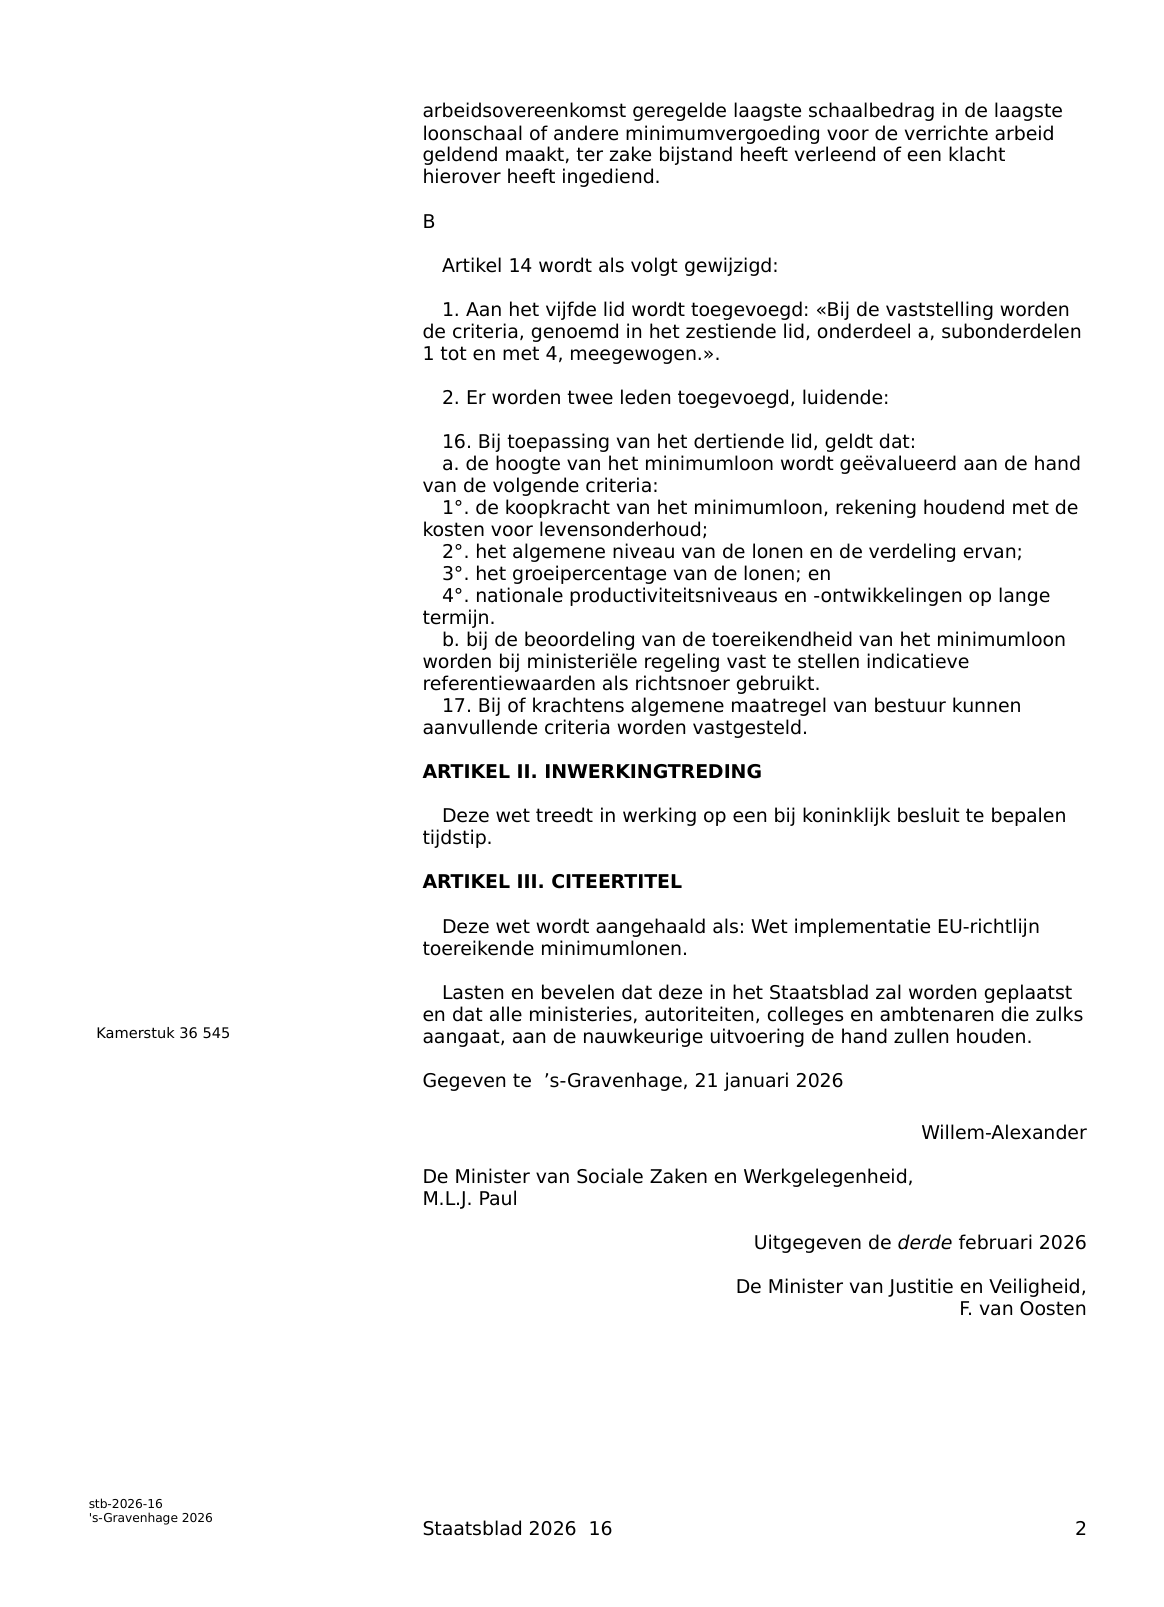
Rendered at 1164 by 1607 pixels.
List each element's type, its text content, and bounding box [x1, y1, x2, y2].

subtitle ARTIKEL II. INWERKINGTREDING [422, 761, 1087, 783]
text 2. Er worden twee leden toegevoegd, luidende: [422, 387, 1087, 409]
text Deze wet treedt in werking op een bij koninklijk besluit te bepalen tijdstip. [422, 805, 1087, 849]
text Artikel 14 wordt als volgt gewijzigd: [422, 255, 1087, 277]
text a. de hoogte van het minimumloon wordt geëvalueerd aan de hand van de volgende criteria: [422, 453, 1087, 497]
text Uitgegeven de derde februari 2026 [422, 1232, 1087, 1254]
text 3°. het groeipercentage van de lonen; en [422, 563, 1087, 585]
text B [422, 211, 1087, 232]
text arbeidsovereenkomst geregelde laagste schaalbedrag in de laagste loonschaal of andere minimumvergoeding voor de verrichte arbeid geldend maakt, ter zake bijstand heeft verleend of een klacht hierover heeft ingediend. [422, 100, 1087, 188]
text 1. Aan het vijfde lid wordt toegevoegd: «Bij de vaststelling worden de criteria, genoemd in het zestiende lid, onderdeel a, subonderdelen 1 tot en met 4, meegewogen.». [422, 299, 1087, 365]
text b. bij de beoordeling van de toereikendheid van het minimumloon worden bij ministeriële regeling vast te stellen indicatieve referentiewaarden als richtsnoer gebruikt. [422, 629, 1087, 695]
subtitle ARTIKEL III. CITEERTITEL [422, 871, 1087, 893]
text Lasten en bevelen dat deze in het Staatsblad zal worden geplaatst en dat alle ministeries, autoriteiten, colleges en ambtenaren die zulks aangaat, aan de nauwkeurige uitvoering de hand zullen houden. [422, 982, 1087, 1048]
text Gegeven te ’s-Gravenhage, 21 januari 2026 [422, 1070, 1087, 1092]
text 16. Bij toepassing van het dertiende lid, geldt dat: [422, 431, 1087, 453]
text De Minister van Justitie en Veiligheid, F. van Oosten [422, 1276, 1087, 1320]
text 2°. het algemene niveau van de lonen en de verdeling ervan; [422, 541, 1087, 563]
text stb-2026-16 [88, 1497, 323, 1511]
text 's-Gravenhage 2026 [88, 1511, 323, 1525]
text 4°. nationale productiviteitsniveaus en -ontwikkelingen op lange termijn. [422, 585, 1087, 629]
text De Minister van Sociale Zaken en Werkgelegenheid, M.L.J. Paul [422, 1166, 1087, 1210]
text Kamerstuk 36 545 [77, 1024, 396, 1042]
text 1°. de koopkracht van het minimumloon, rekening houdend met de kosten voor levensonderhoud; [422, 497, 1087, 541]
text Deze wet wordt aangehaald als: Wet implementatie EU-richtlijn toereikende minimumlonen. [422, 916, 1087, 959]
text Willem-Alexander [422, 1122, 1087, 1144]
text 17. Bij of krachtens algemene maatregel van bestuur kunnen aanvullende criteria worden vastgesteld. [422, 695, 1087, 739]
